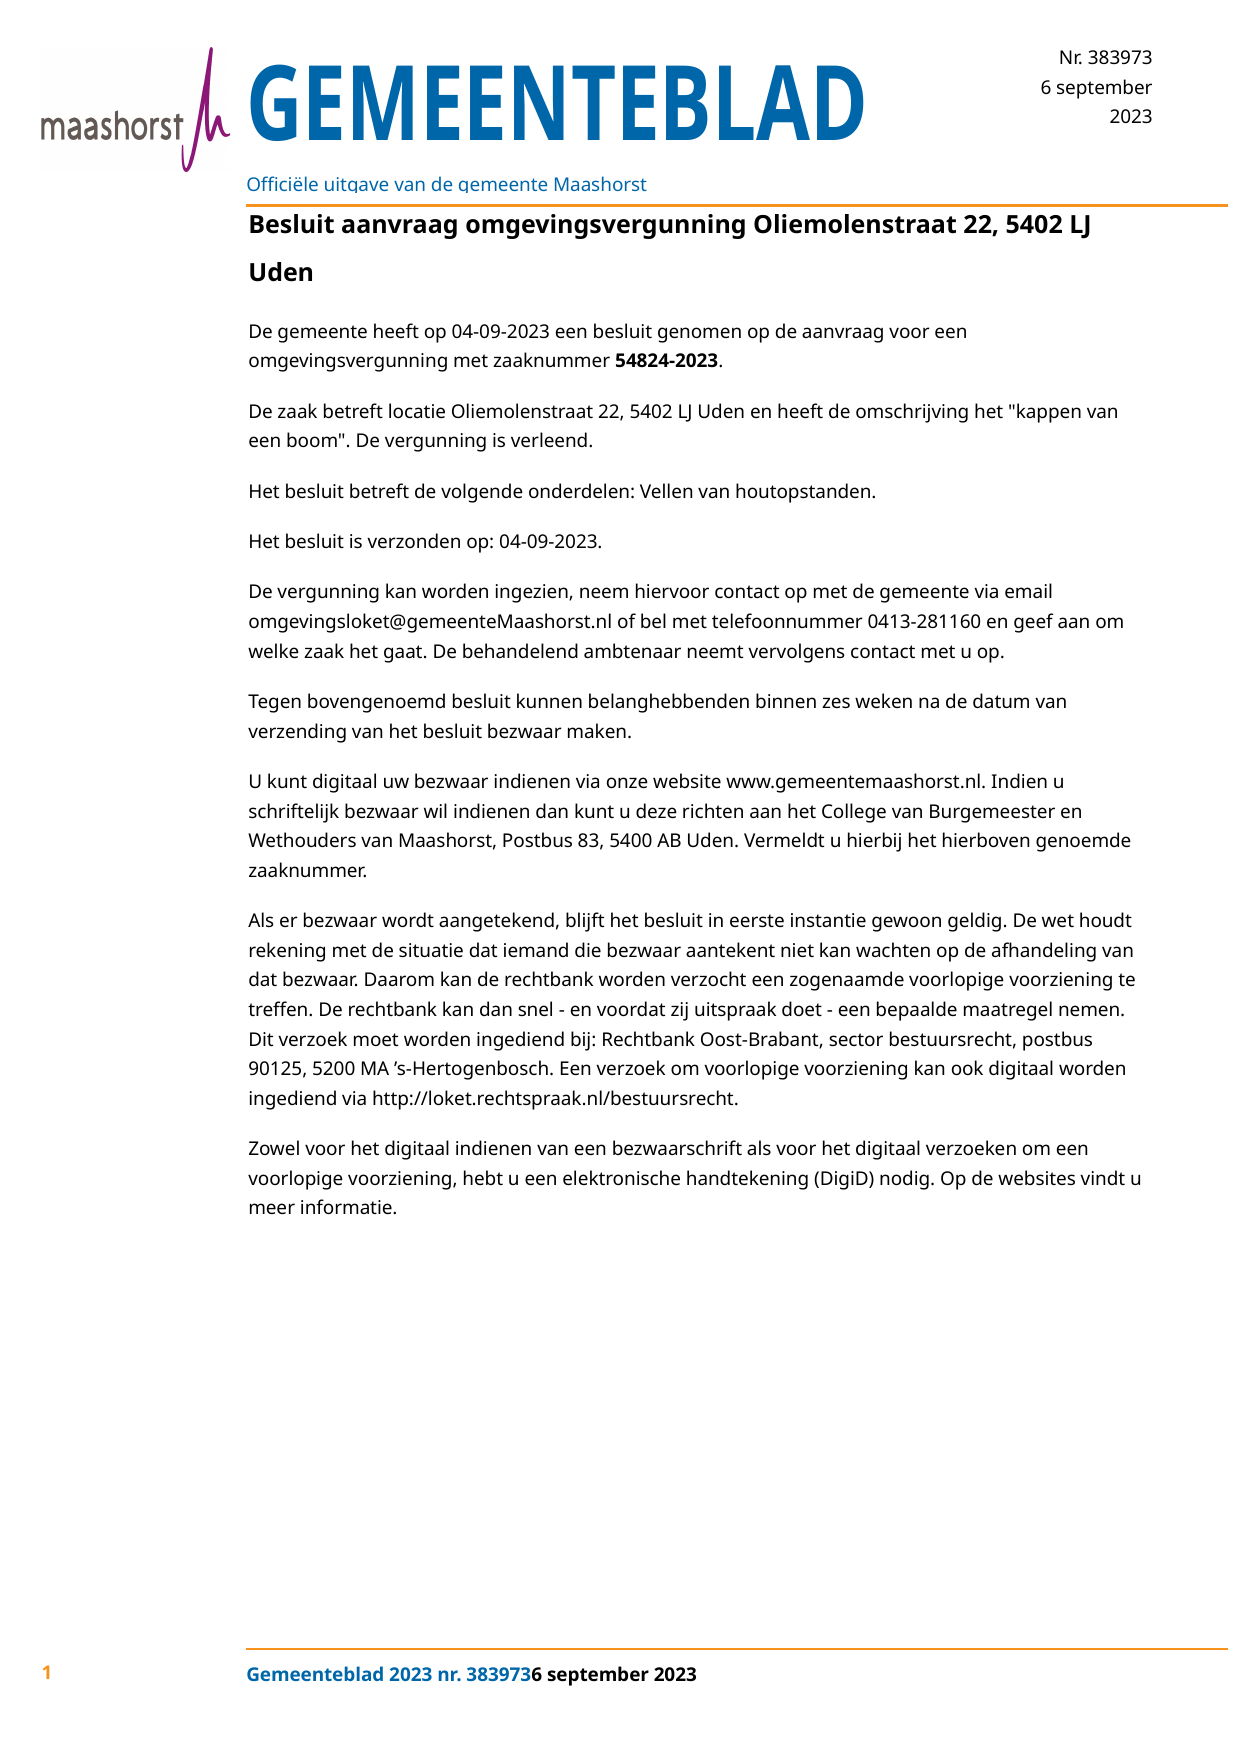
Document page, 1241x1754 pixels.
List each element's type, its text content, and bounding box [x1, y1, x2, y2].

text De vergunning kan worden ingezien, neem hiervoor contact op met de gemeente via email omgevingsloket@gemeenteMaashorst.nl of bel met telefoonnummer 0413-281160 en geef aan om welke zaak het gaat. De behandelend ambtenaar neemt vervolgens contact met u op. [248, 579, 1152, 664]
text Het besluit is verzonden op: 04-09-2023. [248, 528, 1152, 554]
text Het besluit betreft de volgende onderdelen: Vellen van houtopstanden. [248, 478, 1152, 504]
text Als er bezwaar wordt aangetekend, blijft het besluit in eerste instantie gewoon geldig. De wet houdt rekening met de situatie dat iemand die bezwaar aantekent niet kan wachten op de afhandeling van dat bezwaar. Daarom kan de rechtbank worden verzocht een zogenaamde voorlopige voorziening te treffen. De rechtbank kan dan snel - en voordat zij uitspraak doet - een bepaalde maatregel nemen. Dit verzoek moet worden ingediend bij: Rechtbank Oost-Brabant, sector bestuursrecht, postbus 90125, 5200 MA ’s-Hertogenbosch. Een verzoek om voorlopige voorziening kan ook digitaal worden ingediend via http://loket.rechtspraak.nl/bestuursrecht. [248, 907, 1152, 1111]
picture [41, 47, 231, 172]
text Zowel voor het digitaal indienen van een bezwaarschrift als voor het digitaal verzoeken om een voorlopige voorziening, hebt u een elektronische handtekening (DigiD) nodig. Op de websites vindt u meer informatie. [248, 1135, 1152, 1220]
text De gemeente heeft op 04-09-2023 een besluit genomen op de aanvraag voor een omgevingsvergunning met zaaknummer 54824-2023. [248, 318, 1152, 373]
text U kunt digitaal uw bezwaar indienen via onze website www.gemeentemaashorst.nl. Indien u schriftelijk bezwaar wil indienen dan kunt u deze richten aan het College van Burgemeester en Wethouders van Maashorst, Postbus 83, 5400 AB Uden. Vermeldt u hierbij het hierboven genoemde zaaknummer. [248, 768, 1152, 883]
text Besluit aanvraag omgevingsvergunning Oliemolenstraat 22, 5402 LJ Uden [248, 207, 1152, 288]
text De zaak betreft locatie Oliemolenstraat 22, 5402 LJ Uden en heeft de omschrijving het "kappen van een boom". De vergunning is verleend. [248, 398, 1152, 453]
text Tegen bovengenoemd besluit kunnen belanghebbenden binnen zes weken na de datum van verzending van het besluit bezwaar maken. [248, 688, 1152, 744]
